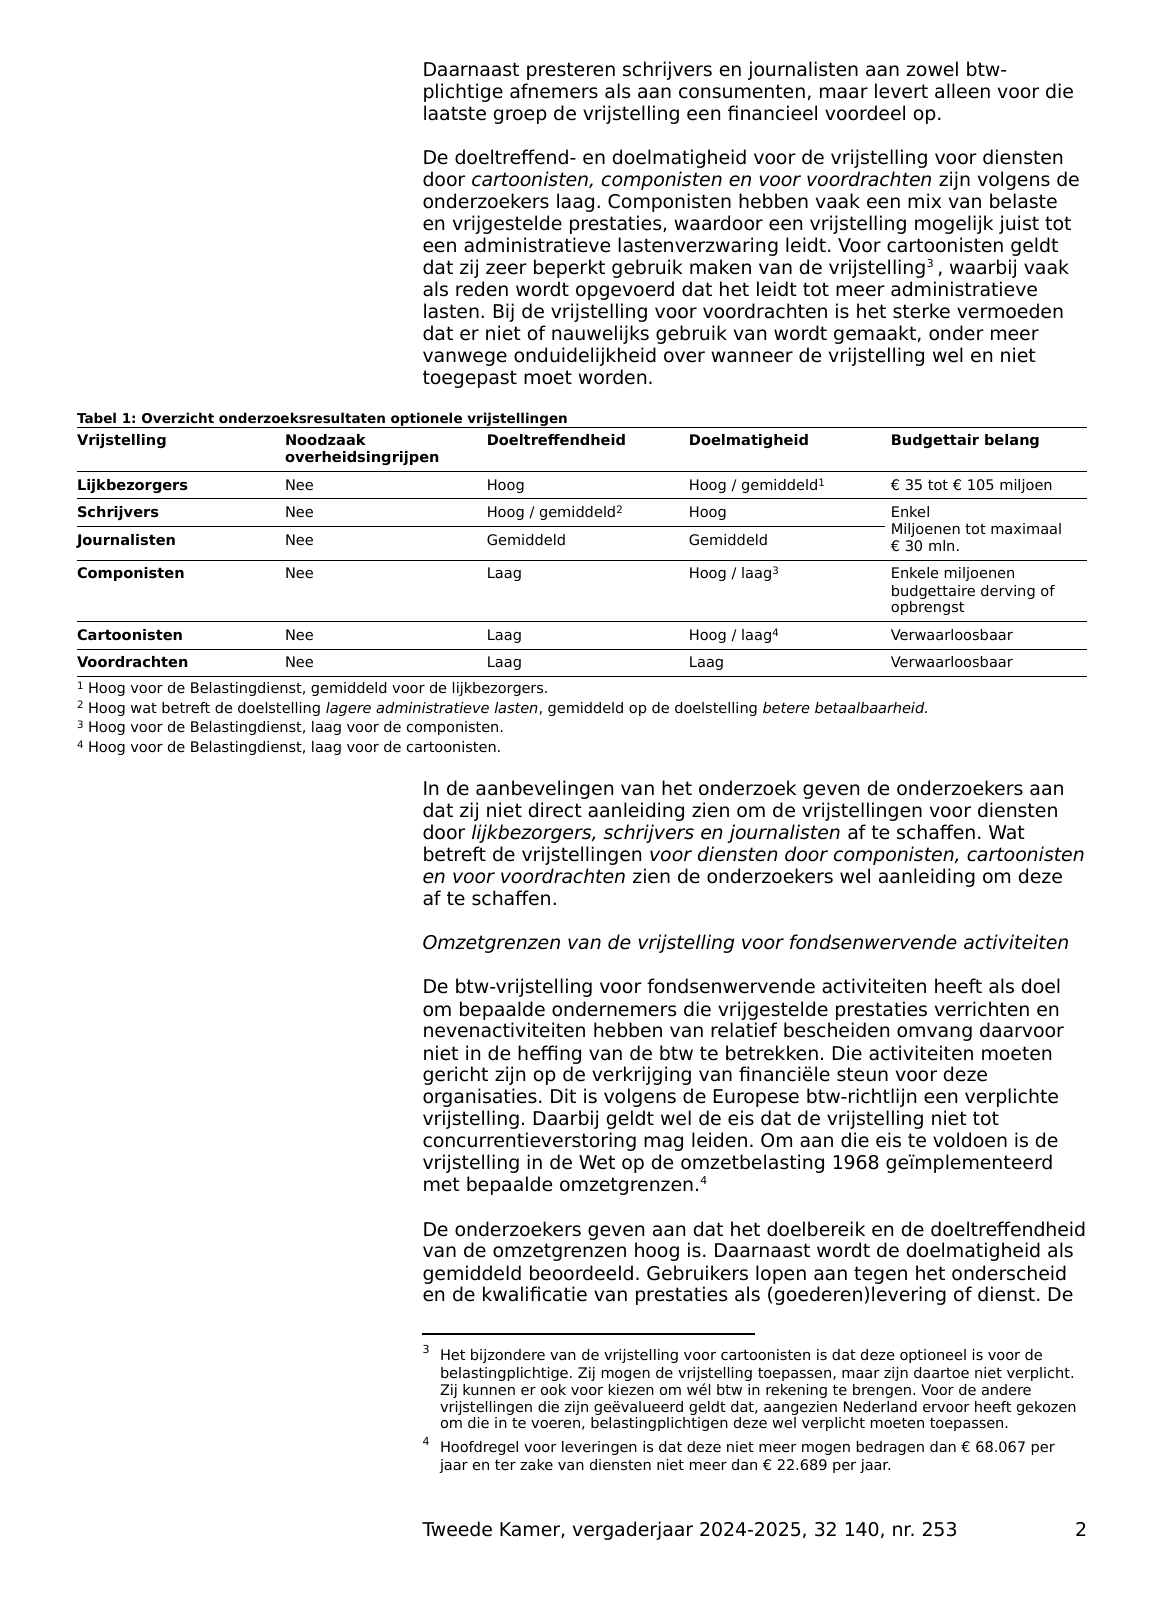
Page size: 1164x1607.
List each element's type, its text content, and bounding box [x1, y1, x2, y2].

table_cell Hoog [683, 499, 885, 526]
subtitle Omzetgrenzen van de vrijstelling voor fondsenwervende activiteiten [422, 932, 1087, 954]
table_cell 1 Hoog voor de Belastingdienst, gemiddeld voor de lijkbezorgers. 2 Hoog wat betreft de doelstelling lagere administratieve lasten, gemiddeld op de doelstelling betere betaalbaarheid. 3 Hoog voor de Belastingdienst, laag voor de componisten. 4 Hoog voor de Belastingdienst, laag voor de cartoonisten. [77, 677, 1087, 756]
table_cell Enkel Miljoenen tot maximaal € 30 mln. [885, 499, 1087, 560]
table_cell Laag [481, 650, 683, 676]
table_cell Nee [279, 499, 481, 526]
table_cell Cartoonisten [77, 622, 279, 648]
text Hoofdregel voor leveringen is dat deze niet meer mogen bedragen dan € 68.067 per jaar en ter zake van diensten niet meer dan € 22.689 per jaar. [422, 1435, 1087, 1474]
table_cell Verwaarloosbaar [885, 622, 1087, 648]
table_cell Doelmatigheid [683, 428, 885, 471]
table_cell Doeltreffendheid [481, 428, 683, 471]
table_cell Hoog / laag4 [683, 622, 885, 648]
table_cell Budgettair belang [885, 428, 1087, 471]
table_cell Lijkbezorgers [77, 472, 279, 498]
table_cell Componisten [77, 561, 279, 621]
table_cell Schrijvers [77, 499, 279, 526]
table_cell Vrijstelling [77, 428, 279, 471]
text Daarnaast presteren schrijvers en journalisten aan zowel btw-plichtige afnemers als aan consumenten, maar levert alleen voor die laatste groep de vrijstelling een financieel voordeel op. [422, 59, 1087, 125]
table_cell Nee [279, 622, 481, 648]
table_cell Noodzaak overheidsingrijpen [279, 428, 481, 471]
table_cell Gemiddeld [481, 527, 683, 560]
table_header Tabel 1: Overzicht onderzoeksresultaten optionele vrijstellingen [77, 411, 1087, 427]
table_cell Laag [481, 561, 683, 621]
table_cell Gemiddeld [683, 527, 885, 560]
table_cell Nee [279, 561, 481, 621]
table_cell Hoog / laag3 [683, 561, 885, 621]
table_cell Nee [279, 472, 481, 498]
table_cell Verwaarloosbaar [885, 650, 1087, 676]
table_cell Enkele miljoenen budgettaire derving of opbrengst [885, 561, 1087, 621]
text De doeltreffend- en doelmatigheid voor de vrijstelling voor diensten door cartoonisten, componisten en voor voordrachten zijn volgens de onderzoekers laag. Componisten hebben vaak een mix van belaste en vrijgestelde prestaties, waardoor een vrijstelling mogelijk juist tot een administratieve lastenverzwaring leidt. Voor cartoonisten geldt dat zij zeer beperkt gebruik maken van de vrijstelling, waarbij vaak als reden wordt opgevoerd dat het leidt tot meer administratieve lasten. Bij de vrijstelling voor voordrachten is het sterke vermoeden dat er niet of nauwelijks gebruik van wordt gemaakt, onder meer vanwege onduidelijkheid over wanneer de vrijstelling wel en niet toegepast moet worden. [422, 147, 1087, 389]
table_cell Voordrachten [77, 650, 279, 676]
table_cell Laag [683, 650, 885, 676]
table_cell Journalisten [77, 527, 279, 560]
text In de aanbevelingen van het onderzoek geven de onderzoekers aan dat zij niet direct aanleiding zien om de vrijstellingen voor diensten door lijkbezorgers, schrijvers en journalisten af te schaffen. Wat betreft de vrijstellingen voor diensten door componisten, cartoonisten en voor voordrachten zien de onderzoekers wel aanleiding om deze af te schaffen. [422, 778, 1087, 910]
table_cell Hoog / gemiddeld1 [683, 472, 885, 498]
text De onderzoekers geven aan dat het doelbereik en de doeltreffendheid van de omzetgrenzen hoog is. Daarnaast wordt de doelmatigheid als gemiddeld beoordeeld. Gebruikers lopen aan tegen het onderscheid en de kwalificatie van prestaties als (goederen)levering of dienst. De [422, 1218, 1087, 1306]
table_cell € 35 tot € 105 miljoen [885, 472, 1087, 498]
text Het bijzondere van de vrijstelling voor cartoonisten is dat deze optioneel is voor de belastingplichtige. Zij mogen de vrijstelling toepassen, maar zijn daartoe niet verplicht. Zij kunnen er ook voor kiezen om wél btw in rekening te brengen. Voor de andere vrijstellingen die zijn geëvalueerd geldt dat, aangezien Nederland ervoor heeft gekozen om die in te voeren, belastingplichtigen deze wel verplicht moeten toepassen. [422, 1343, 1087, 1432]
table_cell Nee [279, 527, 481, 560]
table_cell Hoog / gemiddeld2 [481, 499, 683, 526]
text De btw-vrijstelling voor fondsenwervende activiteiten heeft als doel om bepaalde ondernemers die vrijgestelde prestaties verrichten en nevenactiviteiten hebben van relatief bescheiden omvang daarvoor niet in de heffing van de btw te betrekken. Die activiteiten moeten gericht zijn op de verkrijging van financiële steun voor deze organisaties. Dit is volgens de Europese btw-richtlijn een verplichte vrijstelling. Daarbij geldt wel de eis dat de vrijstelling niet tot concurrentieverstoring mag leiden. Om aan die eis te voldoen is de vrijstelling in de Wet op de omzetbelasting 1968 geïmplementeerd met bepaalde omzetgrenzen. [422, 976, 1087, 1196]
table_cell Hoog [481, 472, 683, 498]
table_cell Laag [481, 622, 683, 648]
table_cell Nee [279, 650, 481, 676]
